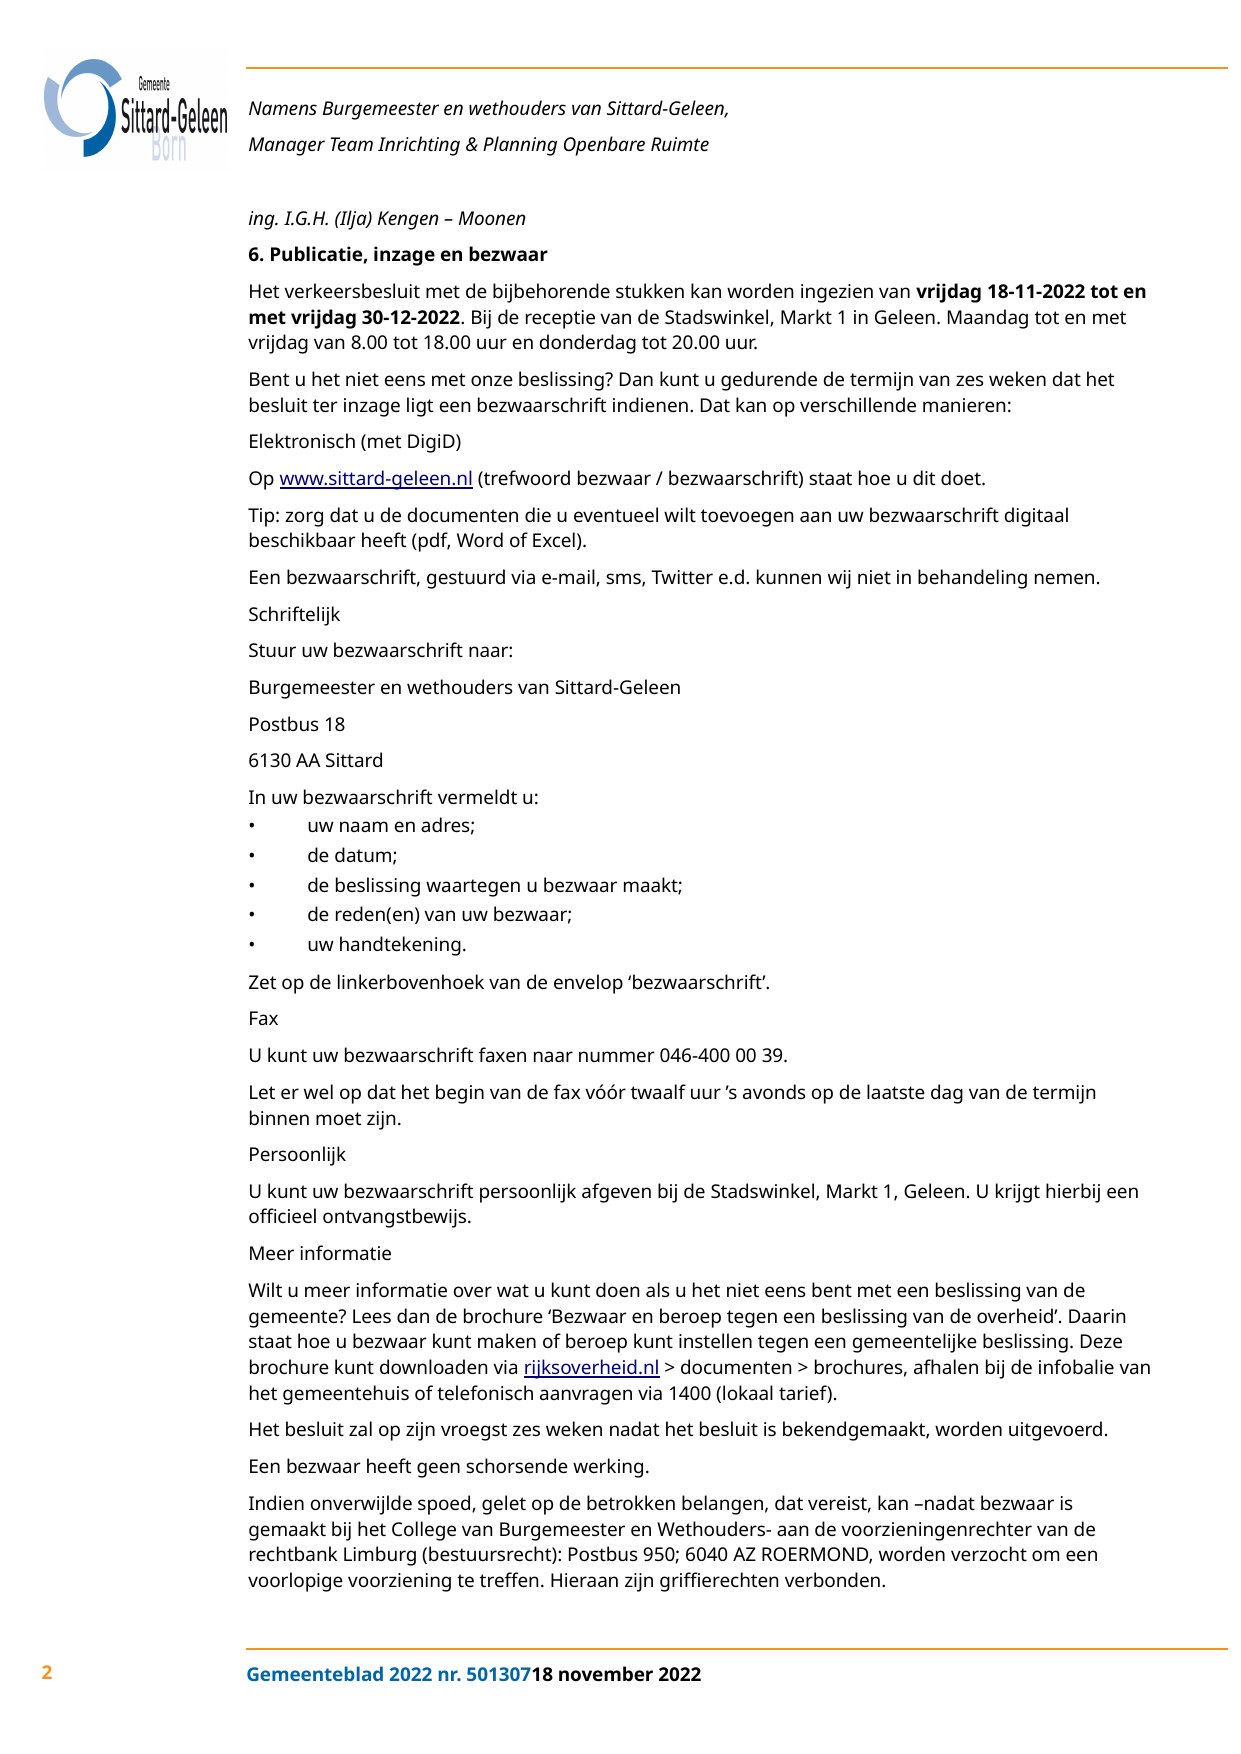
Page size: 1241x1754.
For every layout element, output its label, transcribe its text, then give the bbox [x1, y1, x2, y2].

text Het besluit zal op zijn vroegst zes weken nadat het besluit is bekendgemaakt, worden uitgevoerd. [248, 1417, 1152, 1442]
text In uw bezwaarschrift vermeldt u: [248, 784, 1152, 810]
list uw naam en adres; [248, 813, 1152, 838]
text Indien onverwijlde spoed, gelet op de betrokken belangen, dat vereist, kan –nadat bezwaar is gemaakt bij het College van Burgemeester en Wethouders- aan de voorzieningenrechter van de rechtbank Limburg (bestuursrecht): Postbus 950; 6040 AZ ROERMOND, worden verzocht om een voorlopige voorziening te treffen. Hieraan zijn griffierechten verbonden. [248, 1490, 1152, 1593]
text Schriftelijk [248, 601, 1152, 627]
text Let er wel op dat het begin van de fax vóór twaalf uur ’s avonds op de laatste dag van de termijn binnen moet zijn. [248, 1079, 1152, 1130]
text Een bezwaarschrift, gestuurd via e-mail, sms, Twitter e.d. kunnen wij niet in behandeling nemen. [248, 564, 1152, 590]
text Manager Team Inrichting & Planning Openbare Ruimte [248, 131, 1152, 157]
list de beslissing waartegen u bezwaar maakt; [248, 872, 1152, 898]
text 6130 AA Sittard [248, 748, 1152, 773]
text Namens Burgemeester en wethouders van Sittard-Geleen, [248, 95, 1152, 121]
text Persoonlijk [248, 1141, 1152, 1167]
picture [41, 47, 231, 172]
text Elektronisch (met DigiD) [248, 429, 1152, 454]
list de reden(en) van uw bezwaar; [248, 901, 1152, 927]
text Tip: zorg dat u de documenten die u eventueel wilt toevoegen aan uw bezwaarschrift digitaal beschikbaar heeft (pdf, Word of Excel). [248, 502, 1152, 553]
text Burgemeester en wethouders van Sittard-Geleen [248, 674, 1152, 700]
text Op www.sittard-geleen.nl (trefwoord bezwaar / bezwaarschrift) staat hoe u dit doet. [248, 465, 1152, 491]
text ing. I.G.H. (Ilja) Kengen – Moonen [248, 205, 1152, 231]
text Fax [248, 1006, 1152, 1031]
text Het verkeersbesluit met de bijbehorende stukken kan worden ingezien van vrijdag 18-11-2022 tot en met vrijdag 30-12-2022. Bij de receptie van de Stadswinkel, Markt 1 in Geleen. Maandag tot en met vrijdag van 8.00 tot 18.00 uur en donderdag tot 20.00 uur. [248, 278, 1152, 355]
text Zet op de linkerbovenhoek van de envelop ‘bezwaarschrift’. [248, 969, 1152, 995]
text Postbus 18 [248, 711, 1152, 737]
text U kunt uw bezwaarschrift persoonlijk afgeven bij de Stadswinkel, Markt 1, Geleen. U krijgt hierbij een officieel ontvangstbewijs. [248, 1178, 1152, 1229]
text Wilt u meer informatie over wat u kunt doen als u het niet eens bent met een beslissing van de gemeente? Lees dan de brochure ‘Bezwaar en beroep tegen een beslissing van de overheid’. Daarin staat hoe u bezwaar kunt maken of beroep kunt instellen tegen een gemeentelijke beslissing. Deze brochure kunt downloaden via rijksoverheid.nl > documenten > brochures, afhalen bij de infobalie van het gemeentehuis of telefonisch aanvragen via 1400 (lokaal tarief). [248, 1277, 1152, 1406]
text Een bezwaar heeft geen schorsende werking. [248, 1453, 1152, 1479]
text 6. Publicatie, inzage en bezwaar [248, 241, 1152, 267]
text Bent u het niet eens met onze beslissing? Dan kunt u gedurende de termijn van zes weken dat het besluit ter inzage ligt een bezwaarschrift indienen. Dat kan op verschillende manieren: [248, 366, 1152, 418]
list de datum; [248, 842, 1152, 868]
list uw handtekening. [248, 931, 1152, 957]
text Meer informatie [248, 1240, 1152, 1266]
text Stuur uw bezwaarschrift naar: [248, 638, 1152, 663]
text U kunt uw bezwaarschrift faxen naar nummer 046-400 00 39. [248, 1042, 1152, 1068]
